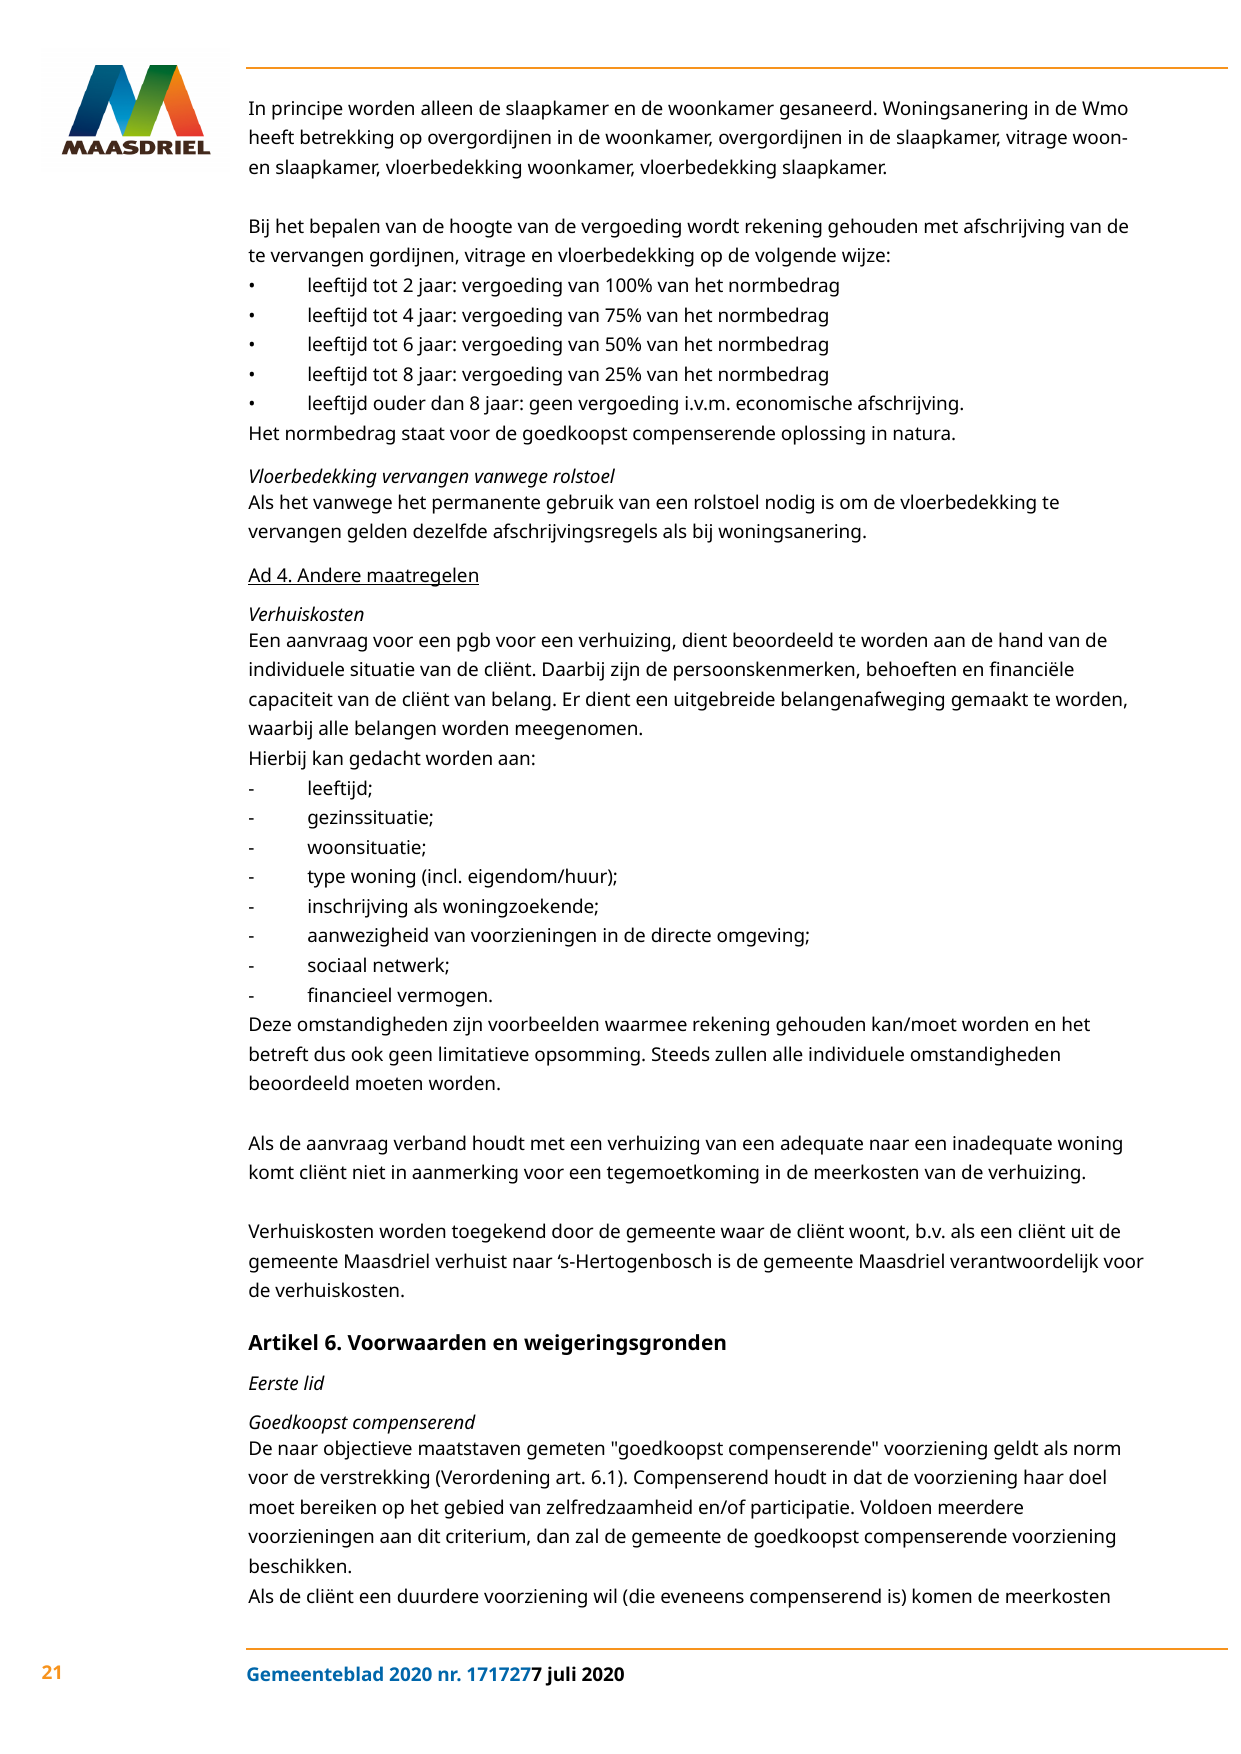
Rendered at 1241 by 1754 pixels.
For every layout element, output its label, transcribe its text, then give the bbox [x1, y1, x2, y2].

list aanwezigheid van voorzieningen in de directe omgeving; [248, 923, 1152, 948]
list leeftijd tot 2 jaar: vergoeding van 100% van het normbedrag [248, 272, 1152, 298]
list sociaal netwerk; [248, 952, 1152, 978]
list leeftijd ouder dan 8 jaar: geen vergoeding i.v.m. economische afschrijving. [248, 391, 1152, 416]
text De naar objectieve maatstaven gemeten "goedkoopst compenserende" voorziening geldt als norm voor de verstrekking (Verordening art. 6.1). Compenserend houdt in dat de voorziening haar doel moet bereiken op het gebied van zelfredzaamheid en/of participatie. Voldoen meerdere voorzieningen aan dit criterium, dan zal de gemeente de goedkoopst compenserende voorziening beschikken. [248, 1435, 1152, 1579]
text Het normbedrag staat voor de goedkoopst compenserende oplossing in natura. [248, 420, 1152, 446]
text Als het vanwege het permanente gebruik van een rolstoel nodig is om de vloerbedekking te vervangen gelden dezelfde afschrijvingsregels als bij woningsanering. [248, 489, 1152, 544]
text Bij het bepalen van de hoogte van de vergoeding wordt rekening gehouden met afschrijving van de te vervangen gordijnen, vitrage en vloerbedekking op de volgende wijze: [248, 213, 1152, 268]
text Vloerbedekking vervangen vanwege rolstoel [248, 463, 1152, 489]
text Hierbij kan gedacht worden aan: [248, 745, 1152, 771]
text Deze omstandigheden zijn voorbeelden waarmee rekening gehouden kan/moet worden en het betreft dus ook geen limitatieve opsomming. Steeds zullen alle individuele omstandigheden beoordeeld moeten worden. [248, 1011, 1152, 1096]
text Een aanvraag voor een pgb voor een verhuizing, dient beoordeeld te worden aan de hand van de individuele situatie van de cliënt. Daarbij zijn de persoonskenmerken, behoeften en financiële capaciteit van de cliënt van belang. Er dient een uitgebreide belangenafweging gemaakt te worden, waarbij alle belangen worden meegenomen. [248, 627, 1152, 741]
text Eerste lid [248, 1370, 1152, 1396]
text Als de aanvraag verband houdt met een verhuizing van een adequate naar een inadequate woning komt cliënt niet in aanmerking voor een tegemoetkoming in de meerkosten van de verhuizing. [248, 1130, 1152, 1185]
text Ad 4. Andere maatregelen [248, 562, 1152, 587]
text Verhuiskosten [248, 601, 1152, 627]
list woonsituatie; [248, 834, 1152, 859]
list leeftijd tot 8 jaar: vergoeding van 25% van het normbedrag [248, 361, 1152, 387]
text Verhuiskosten worden toegekend door de gemeente waar de cliënt woont, b.v. als een cliënt uit de gemeente Maasdriel verhuist naar ‘s-Hertogenbosch is de gemeente Maasdriel verantwoordelijk voor de verhuiskosten. [248, 1218, 1152, 1303]
list leeftijd; [248, 775, 1152, 800]
list gezinssituatie; [248, 804, 1152, 830]
list leeftijd tot 6 jaar: vergoeding van 50% van het normbedrag [248, 331, 1152, 357]
text Artikel 6. Voorwaarden en weigeringsgronden [248, 1328, 1152, 1356]
picture [41, 47, 231, 172]
list inschrijving als woningzoekende; [248, 893, 1152, 919]
list leeftijd tot 4 jaar: vergoeding van 75% van het normbedrag [248, 302, 1152, 328]
list financieel vermogen. [248, 982, 1152, 1007]
text In principe worden alleen de slaapkamer en de woonkamer gesaneerd. Woningsanering in de Wmo heeft betrekking op overgordijnen in de woonkamer, overgordijnen in de slaapkamer, vitrage woon- en slaapkamer, vloerbedekking woonkamer, vloerbedekking slaapkamer. [248, 95, 1152, 180]
text Als de cliënt een duurdere voorziening wil (die eveneens compenserend is) komen de meerkosten [248, 1583, 1152, 1609]
list type woning (incl. eigendom/huur); [248, 863, 1152, 889]
text Goedkoopst compenserend [248, 1409, 1152, 1435]
